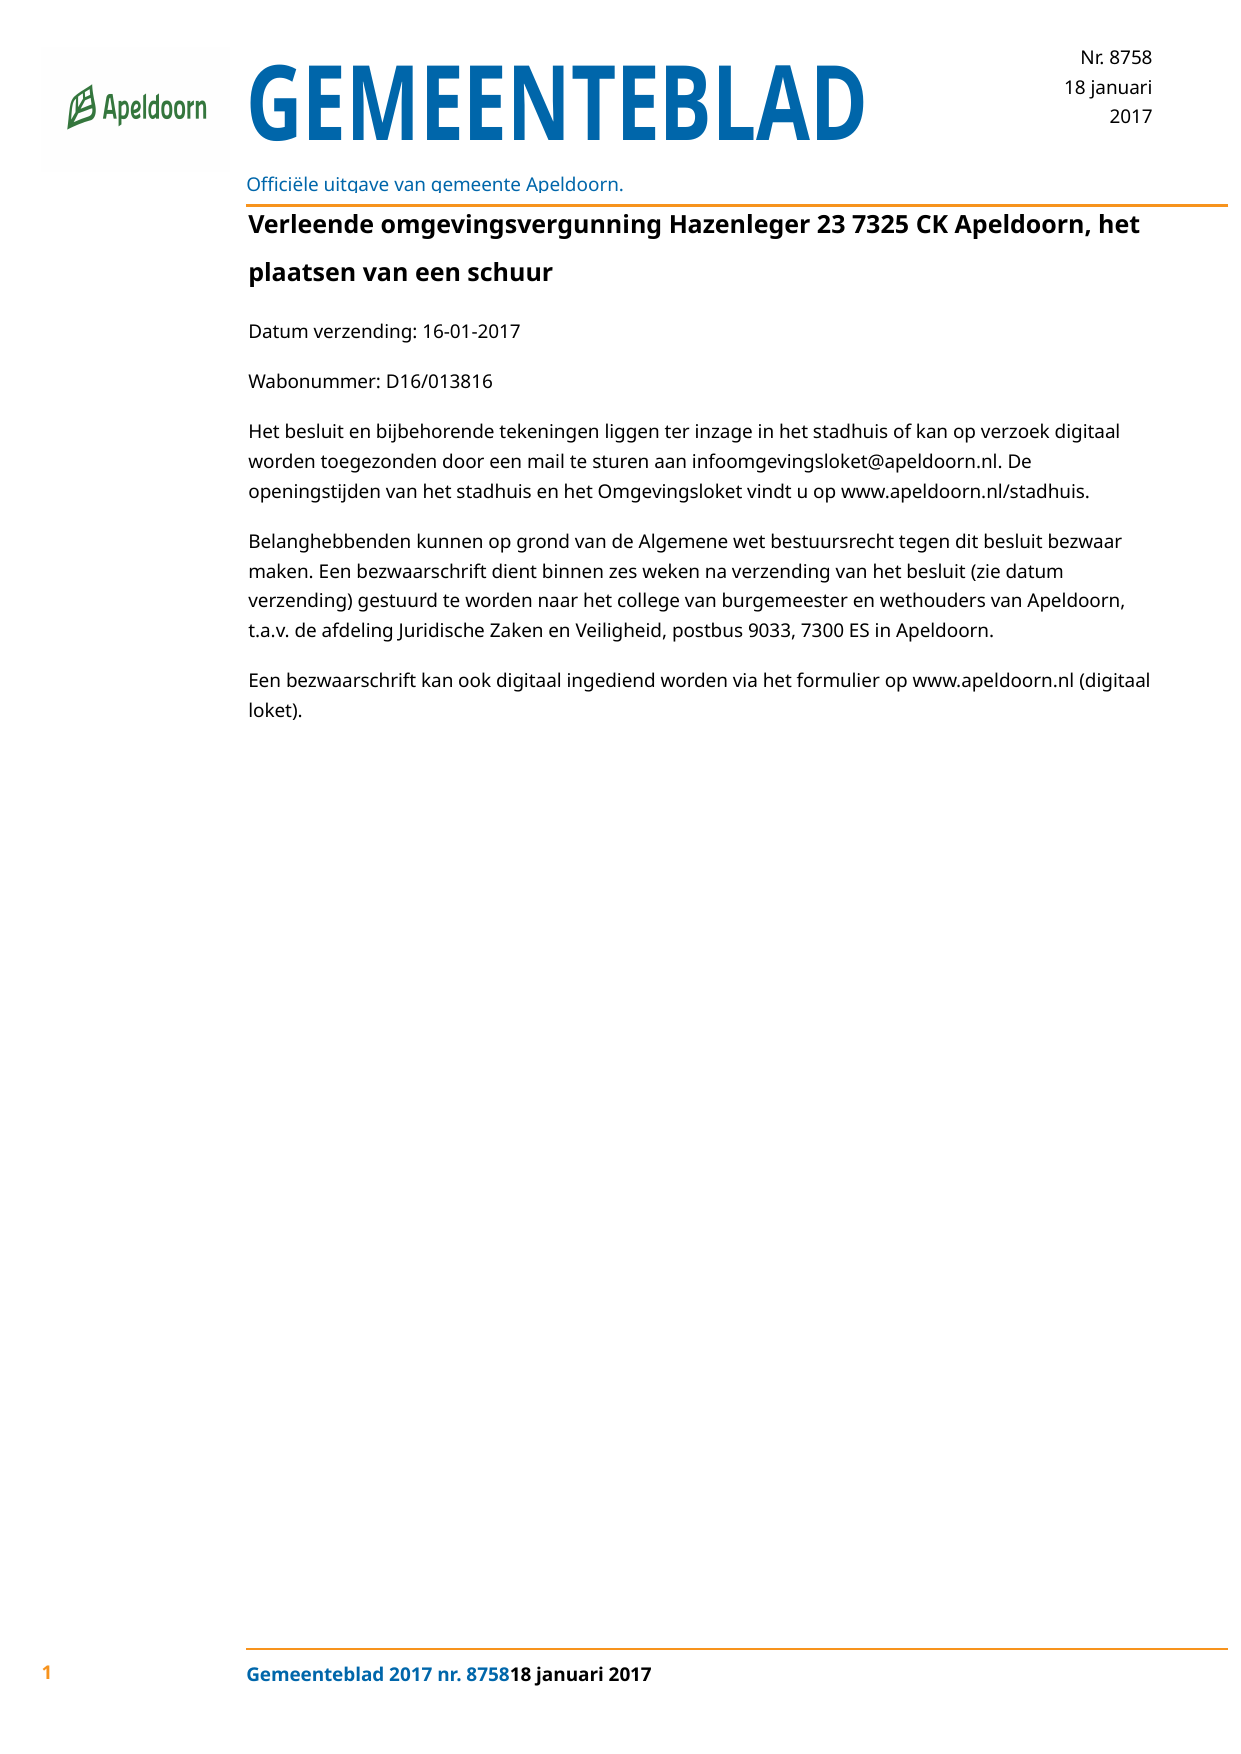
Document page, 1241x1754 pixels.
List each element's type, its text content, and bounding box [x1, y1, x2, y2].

text Datum verzending: 16-01-2017 [248, 318, 1152, 344]
picture [41, 47, 231, 172]
text Een bezwaarschrift kan ook digitaal ingediend worden via het formulier op www.apeldoorn.nl (digitaal loket). [248, 667, 1152, 723]
text Belanghebbenden kunnen op grond van de Algemene wet bestuursrecht tegen dit besluit bezwaar maken. Een bezwaarschrift dient binnen zes weken na verzending van het besluit (zie datum verzending) gestuurd te worden naar het college van burgemeester en wethouders van Apeldoorn, t.a.v. de afdeling Juridische Zaken en Veiligheid, postbus 9033, 7300 ES in Apeldoorn. [248, 528, 1152, 643]
text Het besluit en bijbehorende tekeningen liggen ter inzage in het stadhuis of kan op verzoek digitaal worden toegezonden door een mail te sturen aan infoomgevingsloket@apeldoorn.nl. De openingstijden van het stadhuis en het Omgevingsloket vindt u op www.apeldoorn.nl/stadhuis. [248, 419, 1152, 504]
text Verleende omgevingsvergunning Hazenleger 23 7325 CK Apeldoorn, het plaatsen van een schuur [248, 207, 1152, 288]
text Wabonummer: D16/013816 [248, 368, 1152, 394]
